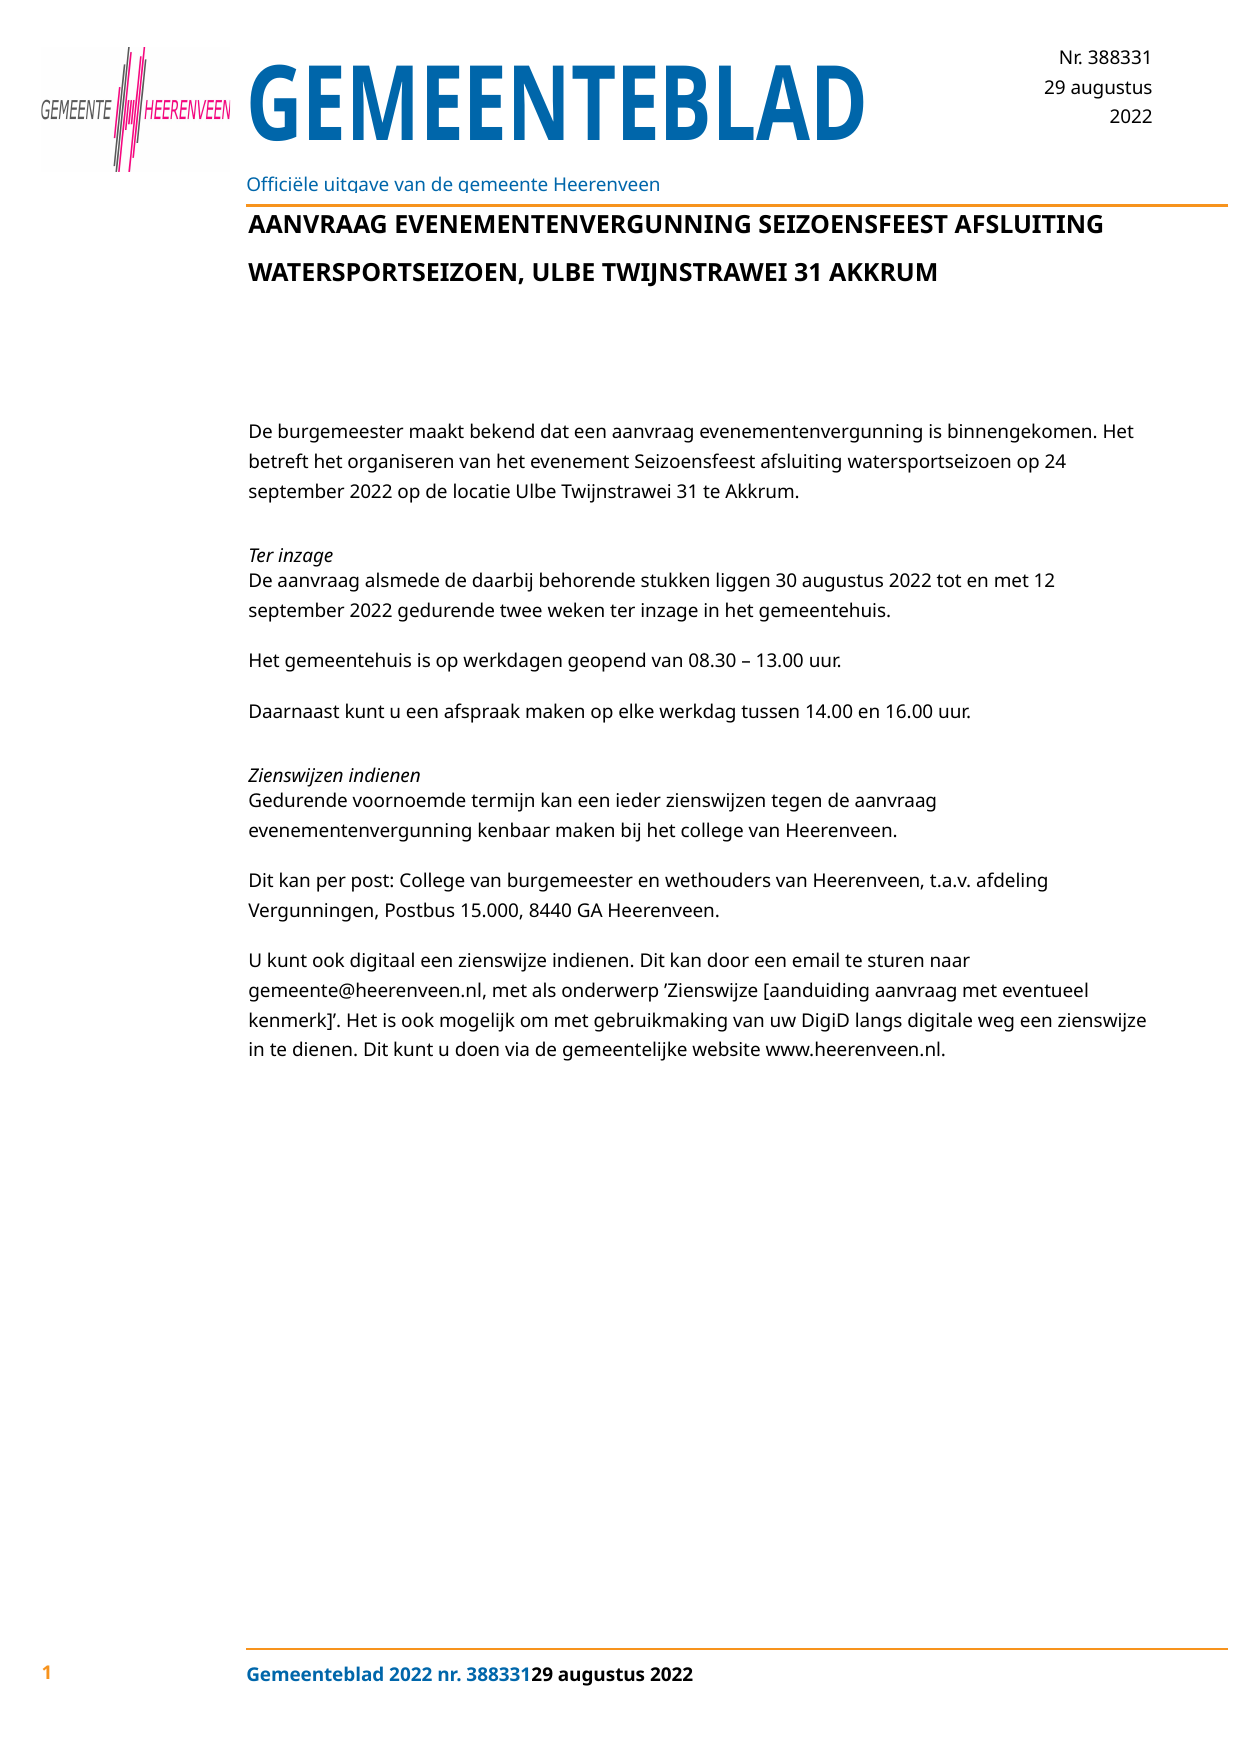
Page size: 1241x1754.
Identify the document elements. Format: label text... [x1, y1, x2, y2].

text Het gemeentehuis is op werkdagen geopend van 08.30 – 13.00 uur. [248, 648, 1152, 673]
text U kunt ook digitaal een zienswijze indienen. Dit kan door een email te sturen naar gemeente@heerenveen.nl, met als onderwerp ’Zienswijze [aanduiding aanvraag met eventueel kenmerk]’. Het is ook mogelijk om met gebruikmaking van uw DigiD langs digitale weg een zienswijze in te dienen. Dit kunt u doen via de gemeentelijke website www.heerenveen.nl. [248, 948, 1152, 1062]
picture [41, 47, 231, 172]
text Zienswijzen indienen [248, 762, 1152, 788]
text De aanvraag alsmede de daarbij behorende stukken liggen 30 augustus 2022 tot en met 12 september 2022 gedurende twee weken ter inzage in het gemeentehuis. [248, 568, 1152, 623]
text Gedurende voornoemde termijn kan een ieder zienswijzen tegen de aanvraag evenementenvergunning kenbaar maken bij het college van Heerenveen. [248, 788, 1152, 843]
text Dit kan per post: College van burgemeester en wethouders van Heerenveen, t.a.v. afdeling Vergunningen, Postbus 15.000, 8440 GA Heerenveen. [248, 868, 1152, 923]
text AANVRAAG EVENEMENTENVERGUNNING SEIZOENSFEEST AFSLUITING WATERSPORTSEIZOEN, ULBE TWIJNSTRAWEI 31 AKKRUM [248, 207, 1152, 288]
text Daarnaast kunt u een afspraak maken op elke werkdag tussen 14.00 en 16.00 uur. [248, 698, 1152, 724]
text De burgemeester maakt bekend dat een aanvraag evenementenvergunning is binnengekomen. Het betreft het organiseren van het evenement Seizoensfeest afsluiting watersportseizoen op 24 september 2022 op de locatie Ulbe Twijnstrawei 31 te Akkrum. [248, 419, 1152, 504]
text Ter inzage [248, 542, 1152, 568]
